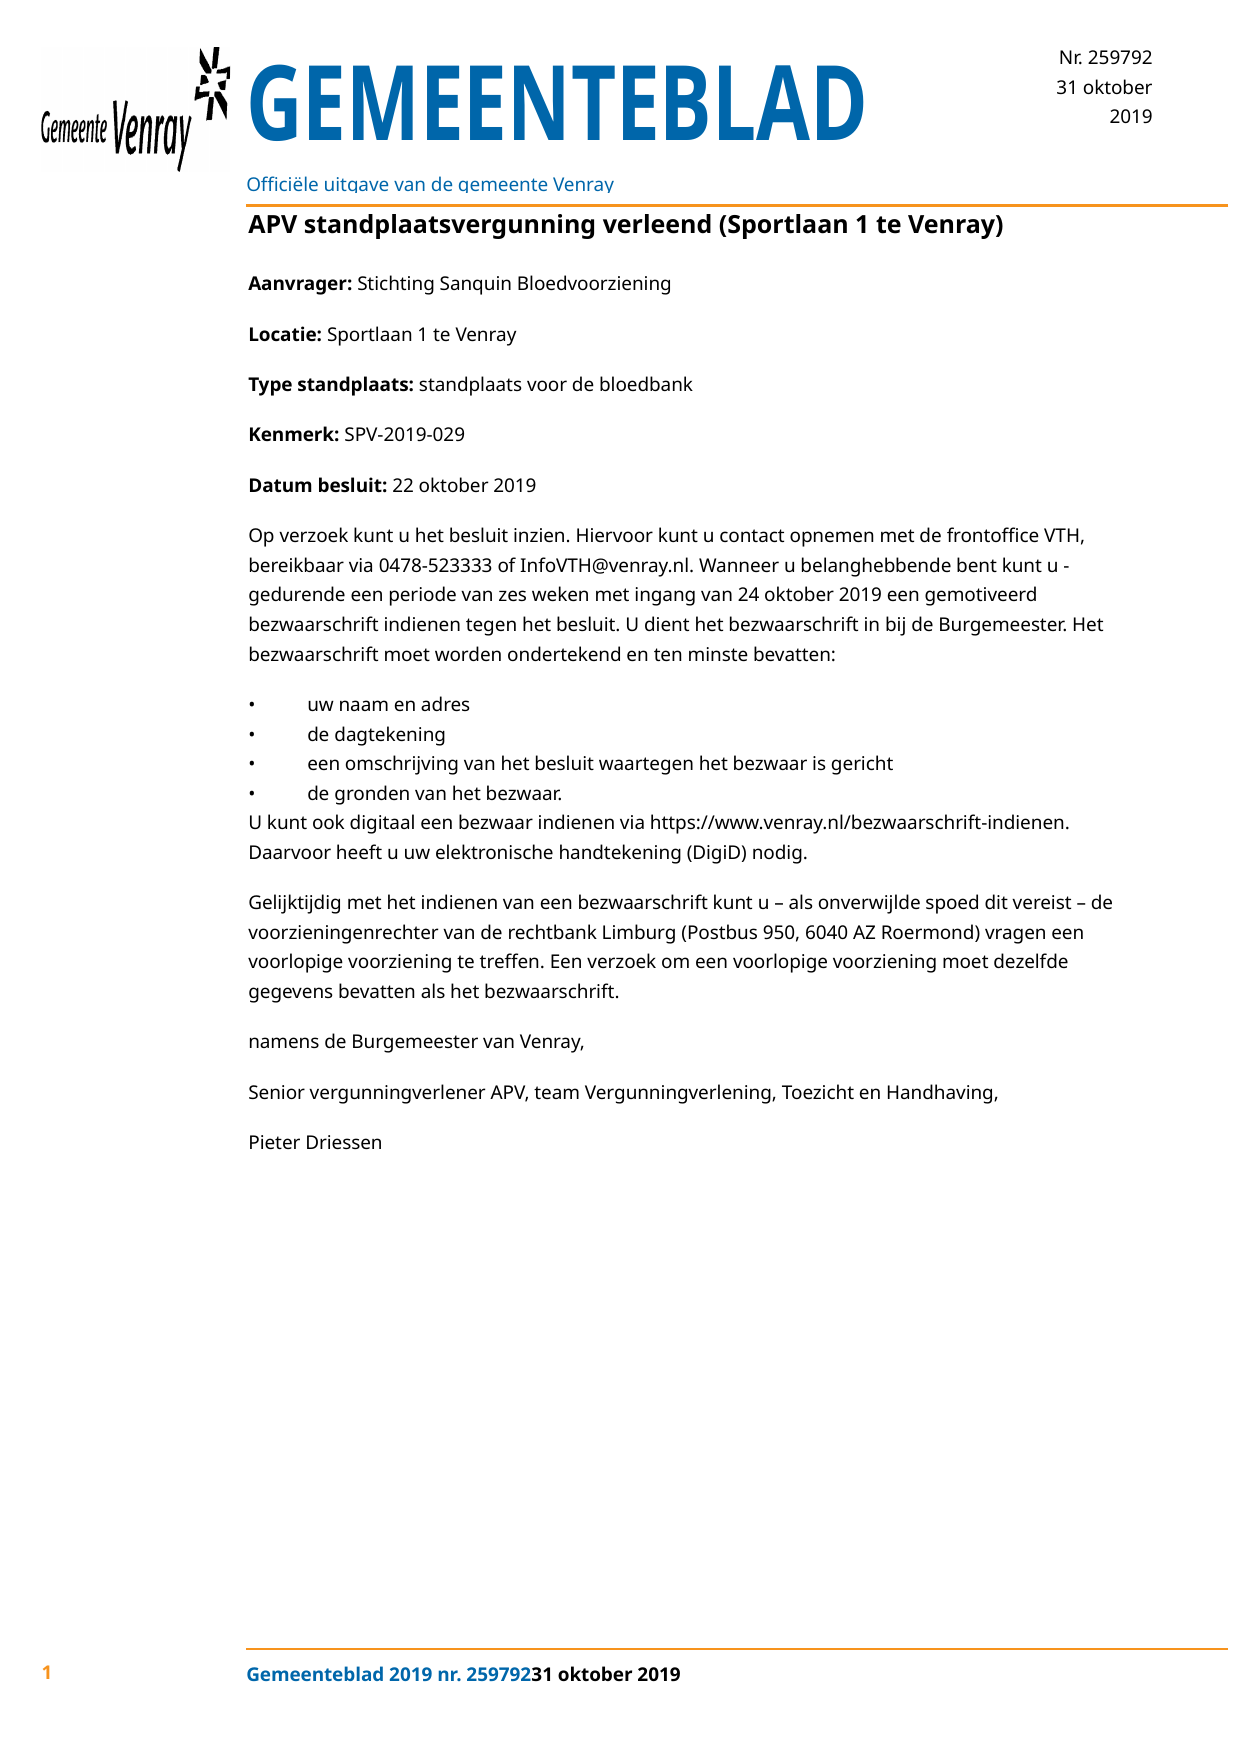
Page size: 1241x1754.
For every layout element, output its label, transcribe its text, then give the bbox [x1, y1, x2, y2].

text namens de Burgemeester van Venray, [248, 1029, 1152, 1054]
list de dagtekening [248, 721, 1152, 746]
text U kunt ook digitaal een bezwaar indienen via https://www.venray.nl/bezwaarschrift-indienen. Daarvoor heeft u uw elektronische handtekening (DigiD) nodig. [248, 809, 1152, 865]
text Senior vergunningverlener APV, team Vergunningverlening, Toezicht en Handhaving, [248, 1079, 1152, 1105]
picture [41, 47, 231, 172]
text Op verzoek kunt u het besluit inzien. Hiervoor kunt u contact opnemen met de frontoffice VTH, bereikbaar via 0478-523333 of InfoVTH@venray.nl. Wanneer u belanghebbende bent kunt u - gedurende een periode van zes weken met ingang van 24 oktober 2019 een gemotiveerd bezwaarschrift indienen tegen het besluit. U dient het bezwaarschrift in bij de Burgemeester. Het bezwaarschrift moet worden ondertekend en ten minste bevatten: [248, 522, 1152, 666]
text APV standplaatsvergunning verleend (Sportlaan 1 te Venray) [248, 207, 1152, 241]
list de gronden van het bezwaar. [248, 780, 1152, 806]
text Pieter Driessen [248, 1129, 1152, 1155]
text Type standplaats: standplaats voor de bloedbank [248, 371, 1152, 397]
text Kenmerk: SPV-2019-029 [248, 422, 1152, 447]
list een omschrijving van het besluit waartegen het bezwaar is gericht [248, 750, 1152, 776]
text Locatie: Sportlaan 1 te Venray [248, 321, 1152, 346]
text Datum besluit: 22 oktober 2019 [248, 472, 1152, 498]
list uw naam en adres [248, 691, 1152, 717]
text Gelijktijdig met het indienen van een bezwaarschrift kunt u – als onverwijlde spoed dit vereist – de voorzieningenrechter van de rechtbank Limburg (Postbus 950, 6040 AZ Roermond) vragen een voorlopige voorziening te treffen. Een verzoek om een voorlopige voorziening moet dezelfde gegevens bevatten als het bezwaarschrift. [248, 889, 1152, 1004]
text Aanvrager: Stichting Sanquin Bloedvoorziening [248, 270, 1152, 296]
